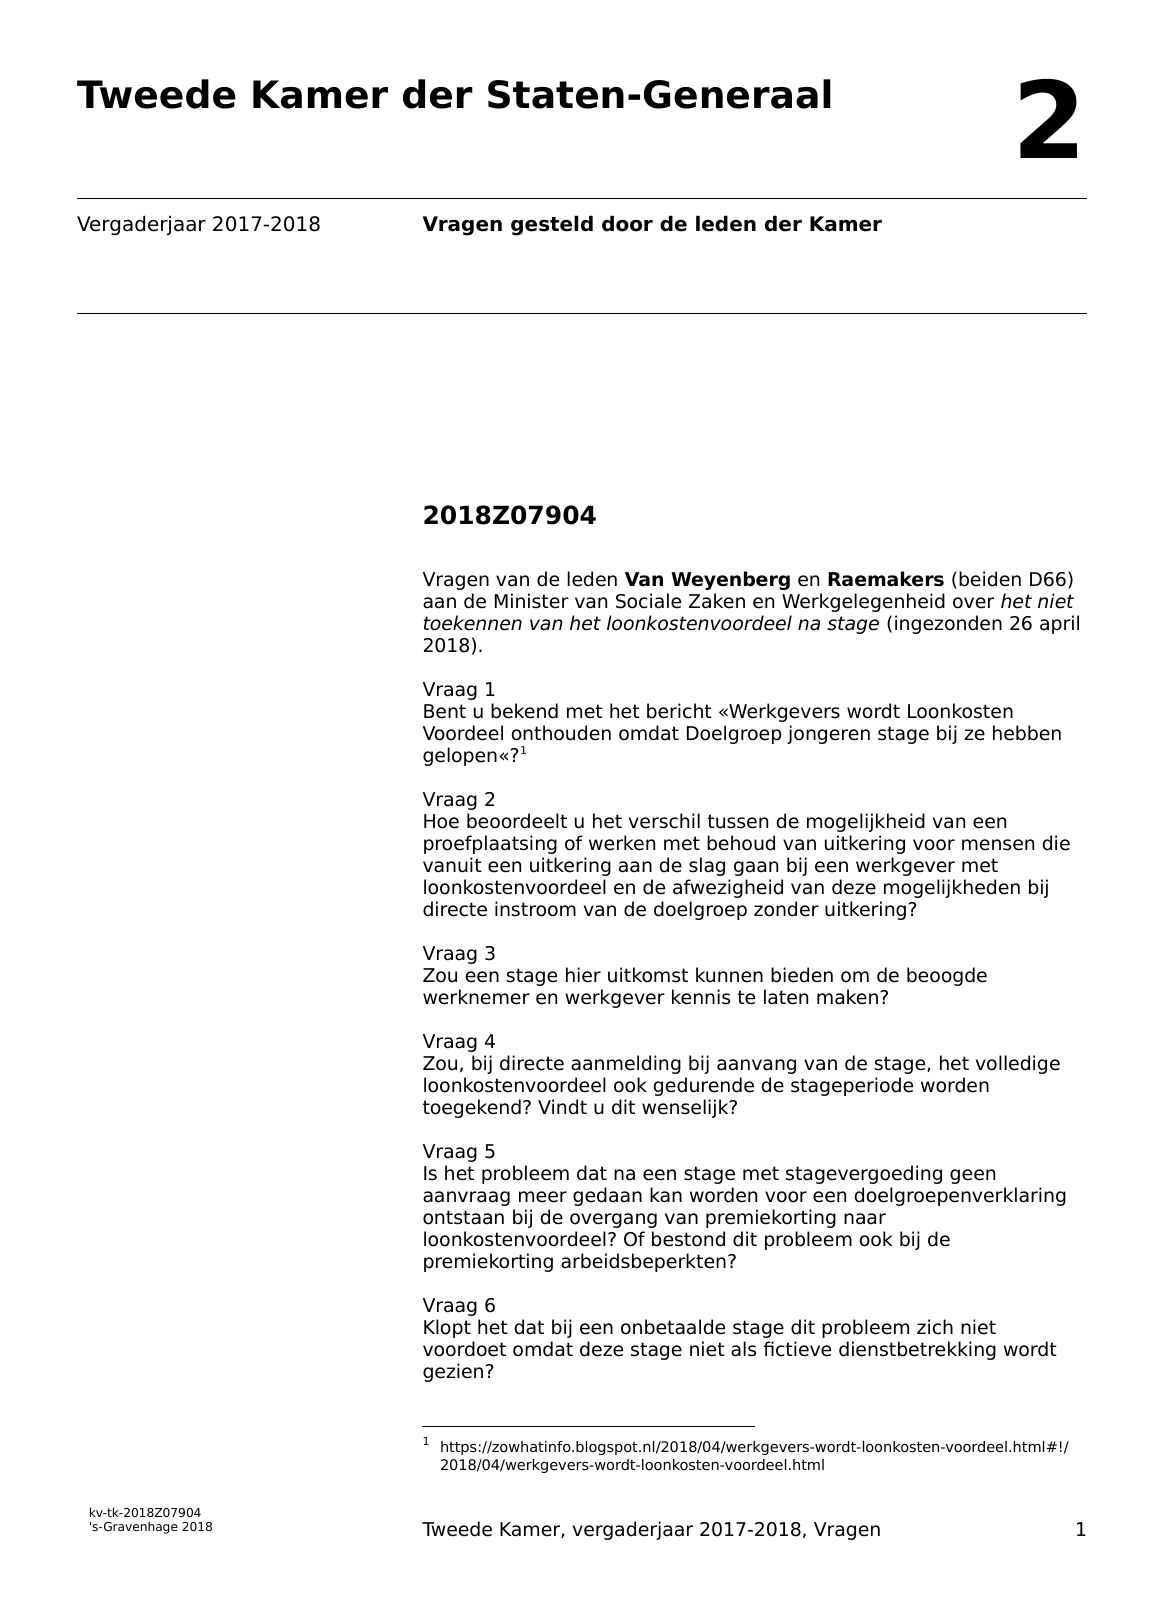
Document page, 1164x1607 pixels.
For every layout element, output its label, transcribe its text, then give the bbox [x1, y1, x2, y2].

text Is het probleem dat na een stage met stagevergoeding geen aanvraag meer gedaan kan worden voor een doelgroepenverklaring ontstaan bij de overgang van premiekorting naar loonkostenvoordeel? Of bestond dit probleem ook bij de premiekorting arbeidsbeperkten? [422, 1163, 1087, 1273]
text Vraag 3 [422, 943, 1087, 965]
text Vragen van de leden Van Weyenberg en Raemakers (beiden D66) aan de Minister van Sociale Zaken en Werkgelegenheid over het niet toekennen van het loonkostenvoordeel na stage (ingezonden 26 april 2018). [422, 569, 1087, 657]
text Hoe beoordeelt u het verschil tussen de mogelijkheid van een proefplaatsing of werken met behoud van uitkering voor mensen die vanuit een uitkering aan de slag gaan bij een werkgever met loonkostenvoordeel en de afwezigheid van deze mogelijkheden bij directe instroom van de doelgroep zonder uitkering? [422, 811, 1087, 921]
text Vraag 6 [422, 1295, 1087, 1317]
table_header Tweede Kamer der Staten-Generaal [77, 59, 886, 198]
table_cell Vergaderjaar 2017-2018 [77, 199, 422, 313]
text Bent u bekend met het bericht «Werkgevers wordt Loonkosten Voordeel onthouden omdat Doelgroep jongeren stage bij ze hebben gelopen«? [422, 701, 1087, 767]
table_cell Vragen gesteld door de leden der Kamer [422, 199, 1087, 313]
text Zou, bij directe aanmelding bij aanvang van de stage, het volledige loonkostenvoordeel ook gedurende de stageperiode worden toegekend? Vindt u dit wenselijk? [422, 1053, 1087, 1119]
text Vraag 5 [422, 1141, 1087, 1163]
table_header 2 [886, 59, 1087, 198]
text Vraag 1 [422, 679, 1087, 701]
text Vraag 2 [422, 789, 1087, 811]
text https://zowhatinfo.blogspot.nl/2018/04/werkgevers-wordt-loonkosten-voordeel.html#!/2018/04/werkgevers-wordt-loonkosten-voordeel.html [422, 1435, 1087, 1474]
text Zou een stage hier uitkomst kunnen bieden om de beoogde werknemer en werkgever kennis te laten maken? [422, 965, 1087, 1009]
text Klopt het dat bij een onbetaalde stage dit probleem zich niet voordoet omdat deze stage niet als fictieve dienstbetrekking wordt gezien? [422, 1317, 1087, 1383]
text 's-Gravenhage 2018 [88, 1520, 323, 1534]
text kv-tk-2018Z07904 [88, 1506, 323, 1520]
text Vraag 4 [422, 1031, 1087, 1053]
text 2018Z07904 [422, 501, 1087, 531]
